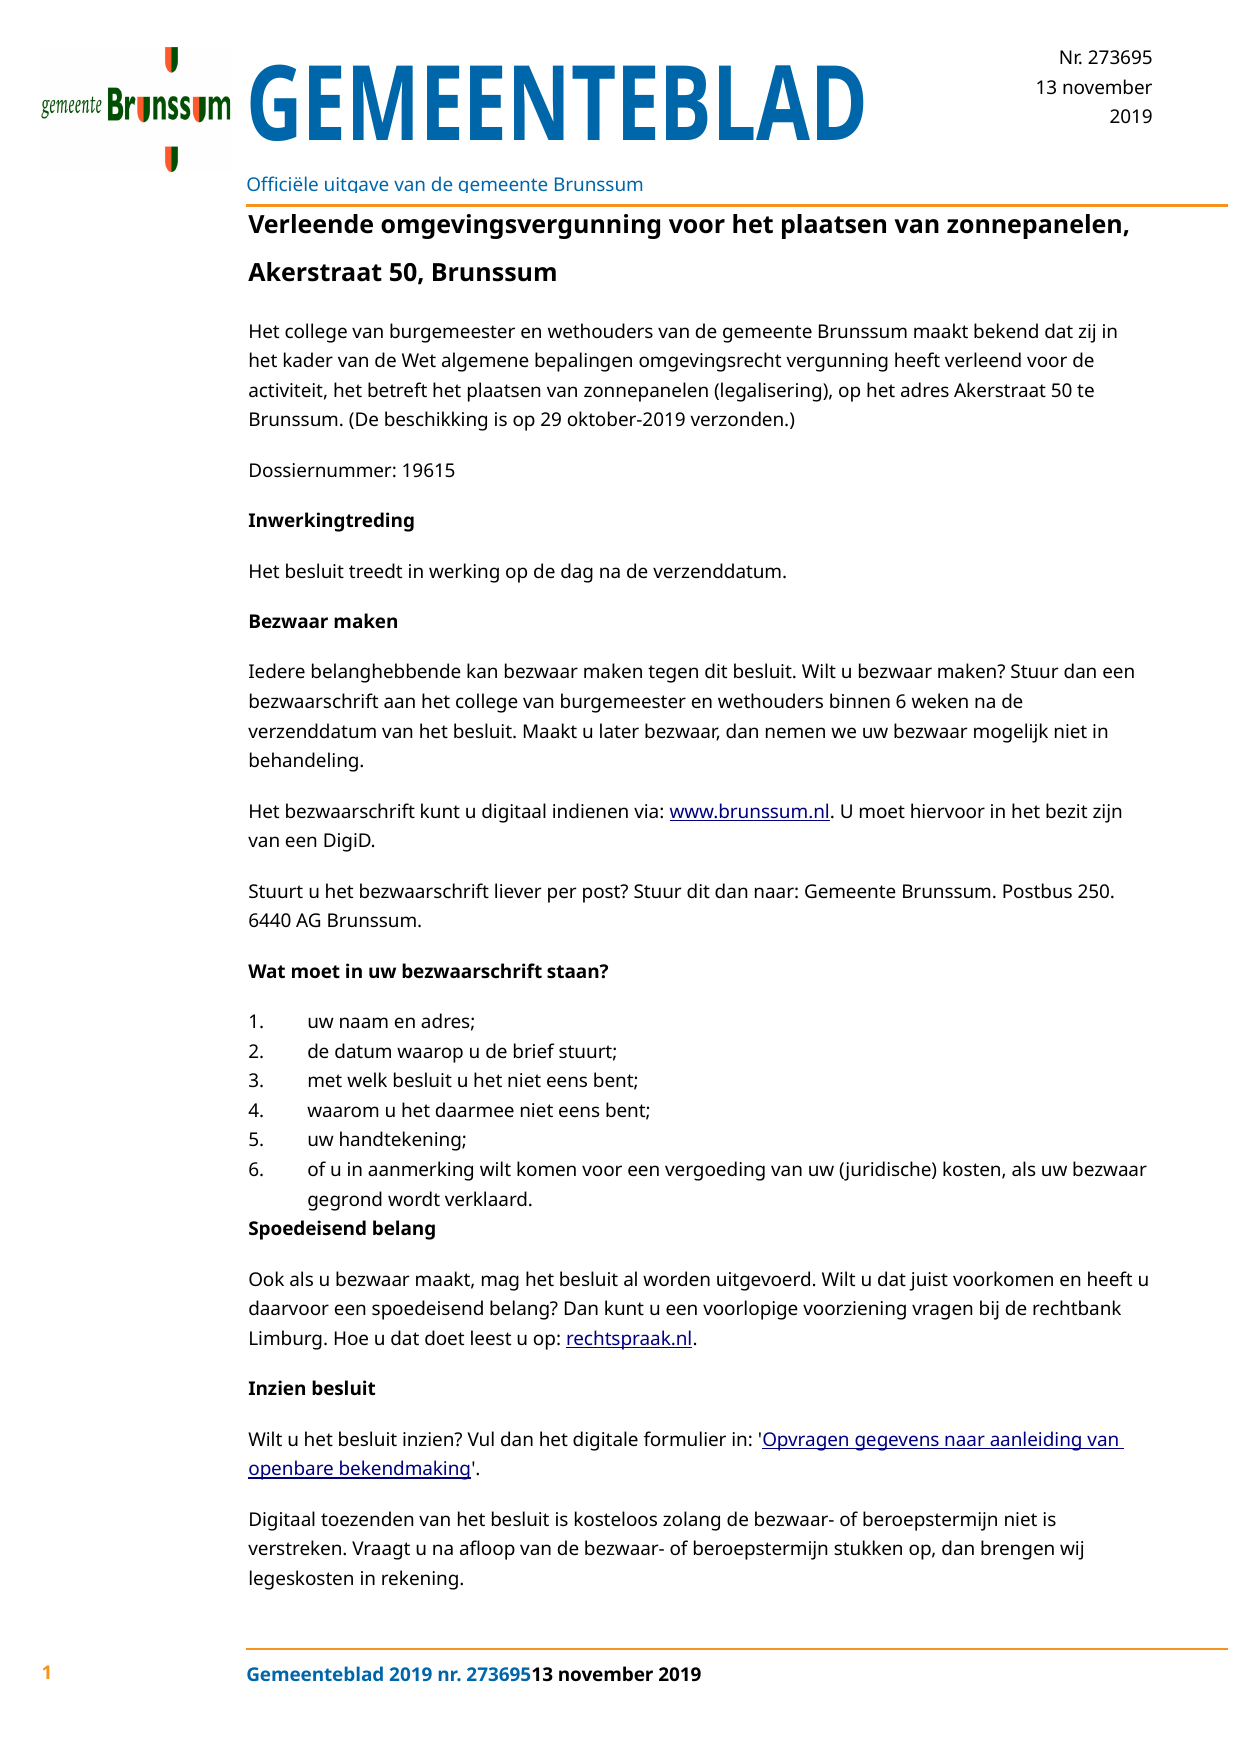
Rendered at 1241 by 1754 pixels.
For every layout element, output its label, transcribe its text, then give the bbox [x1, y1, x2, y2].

text Digitaal toezenden van het besluit is kosteloos zolang de bezwaar- of beroepstermijn niet is verstreken. Vraagt u na afloop van de bezwaar- of beroepstermijn stukken op, dan brengen wij legeskosten in rekening. [248, 1506, 1152, 1591]
text Het bezwaarschrift kunt u digitaal indienen via: www.brunssum.nl. U moet hiervoor in het bezit zijn van een DigiD. [248, 798, 1152, 853]
text Bezwaar maken [248, 608, 1152, 634]
text Dossiernummer: 19615 [248, 457, 1152, 483]
list uw handtekening; [248, 1127, 1152, 1152]
text Wilt u het besluit inzien? Vul dan het digitale formulier in: 'Opvragen gegevens naar aanleiding van openbare bekendmaking'. [248, 1426, 1152, 1481]
text Stuurt u het bezwaarschrift liever per post? Stuur dit dan naar: Gemeente Brunssum. Postbus 250. 6440 AG Brunssum. [248, 878, 1152, 933]
picture [41, 47, 231, 172]
text Ook als u bezwaar maakt, mag het besluit al worden uitgevoerd. Wilt u dat juist voorkomen en heeft u daarvoor een spoedeisend belang? Dan kunt u een voorlopige voorziening vragen bij de rechtbank Limburg. Hoe u dat doet leest u op: rechtspraak.nl. [248, 1266, 1152, 1351]
list of u in aanmerking wilt komen voor een vergoeding van uw (juridische) kosten, als uw bezwaar gegrond wordt verklaard. [248, 1156, 1152, 1212]
list uw naam en adres; [248, 1008, 1152, 1034]
list waarom u het daarmee niet eens bent; [248, 1097, 1152, 1123]
text Iedere belanghebbende kan bezwaar maken tegen dit besluit. Wilt u bezwaar maken? Stuur dan een bezwaarschrift aan het college van burgemeester en wethouders binnen 6 weken na de verzenddatum van het besluit. Maakt u later bezwaar, dan nemen we uw bezwaar mogelijk niet in behandeling. [248, 659, 1152, 773]
text Inzien besluit [248, 1375, 1152, 1401]
text Wat moet in uw bezwaarschrift staan? [248, 958, 1152, 984]
text Inwerkingtreding [248, 507, 1152, 533]
text Verleende omgevingsvergunning voor het plaatsen van zonnepanelen, Akerstraat 50, Brunssum [248, 207, 1152, 288]
list de datum waarop u de brief stuurt; [248, 1038, 1152, 1064]
text Spoedeisend belang [248, 1215, 1152, 1241]
list met welk besluit u het niet eens bent; [248, 1067, 1152, 1093]
text Het college van burgemeester en wethouders van de gemeente Brunssum maakt bekend dat zij in het kader van de Wet algemene bepalingen omgevingsrecht vergunning heeft verleend voor de activiteit, het betreft het plaatsen van zonnepanelen (legalisering), op het adres Akerstraat 50 te Brunssum. (De beschikking is op 29 oktober-2019 verzonden.) [248, 318, 1152, 432]
text Het besluit treedt in werking op de dag na de verzenddatum. [248, 558, 1152, 584]
